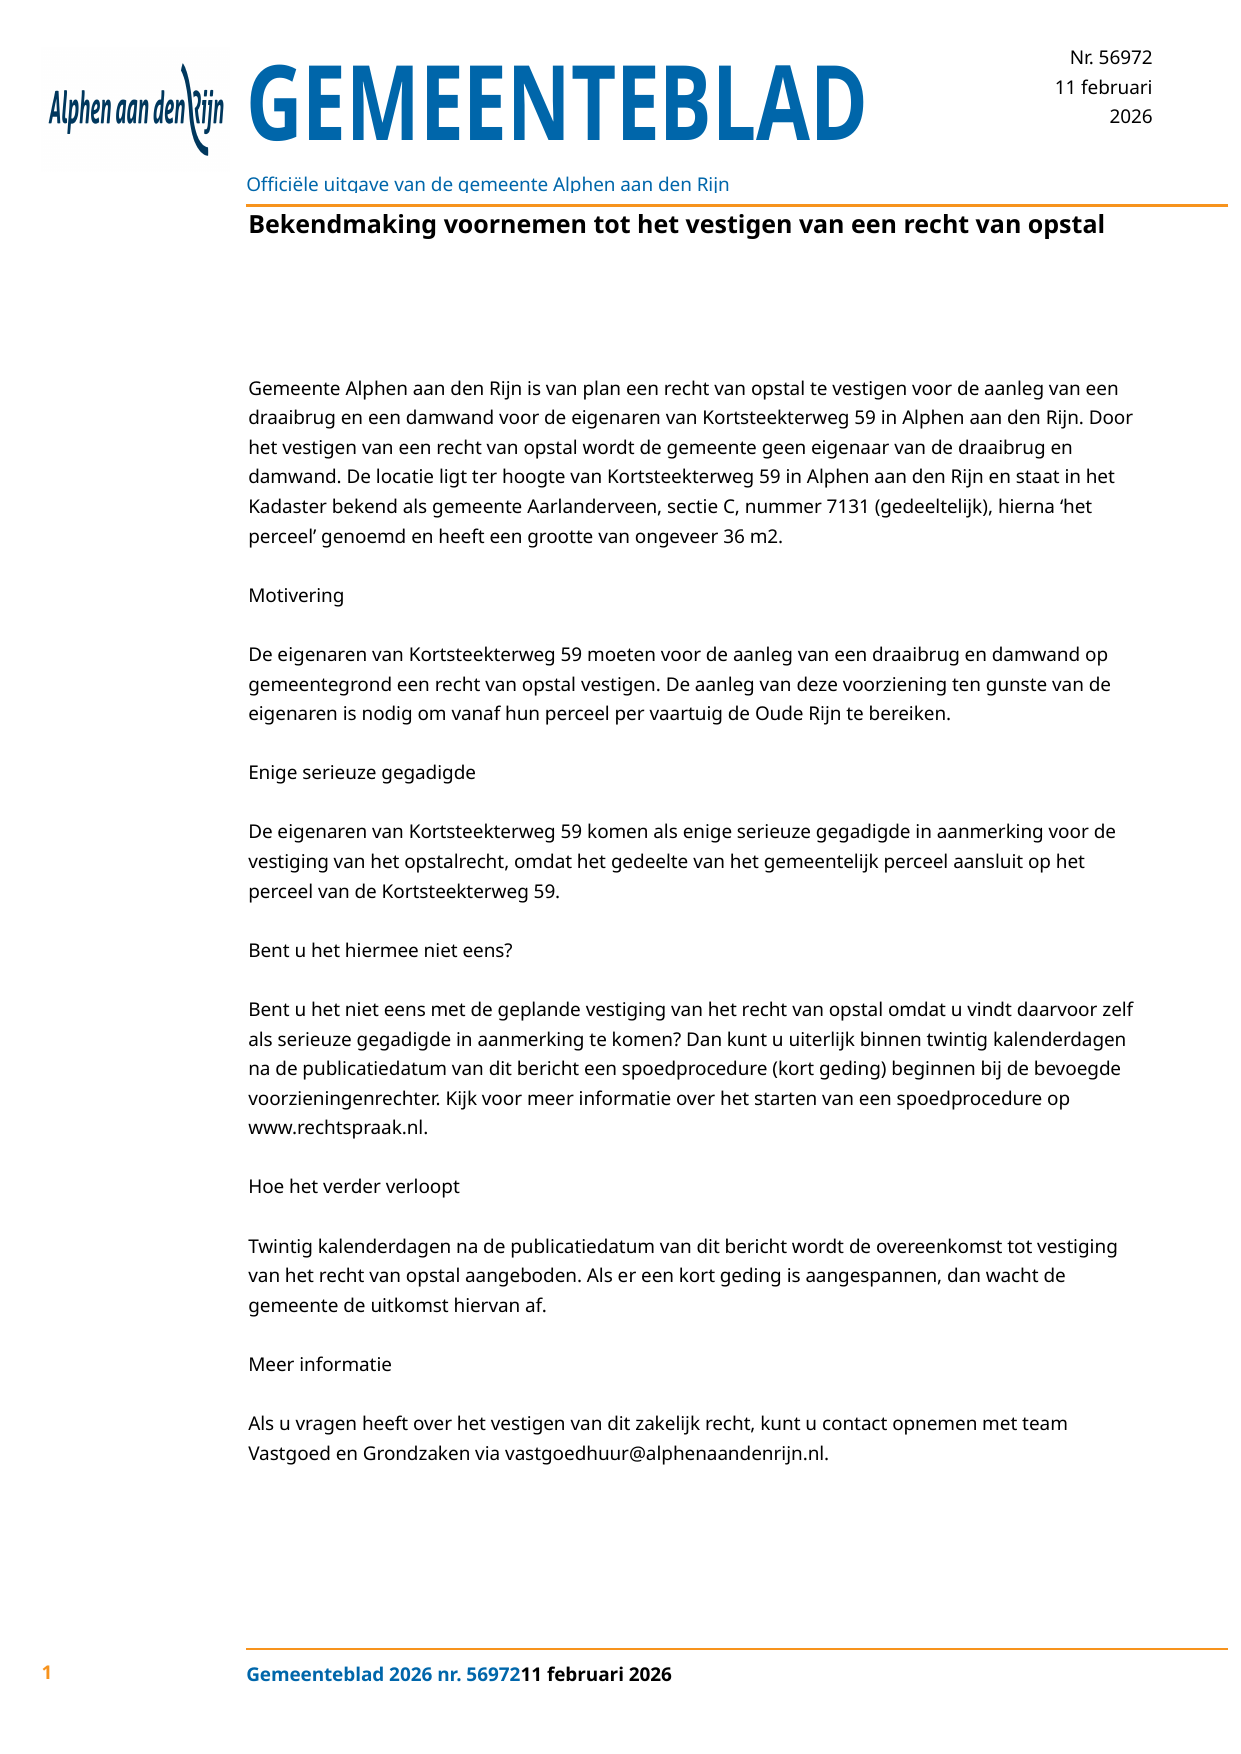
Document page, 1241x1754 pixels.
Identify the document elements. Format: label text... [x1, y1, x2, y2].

text Hoe het verder verloopt [248, 1174, 1152, 1199]
text Motivering [248, 582, 1152, 608]
picture [41, 47, 231, 172]
text Enige serieuze gegadigde [248, 759, 1152, 785]
text Twintig kalenderdagen na de publicatiedatum van dit bericht wordt de overeenkomst tot vestiging van het recht van opstal aangeboden. Als er een kort geding is aangespannen, dan wacht de gemeente de uitkomst hiervan af. [248, 1233, 1152, 1318]
text Meer informatie [248, 1351, 1152, 1377]
text Bent u het hiermee niet eens? [248, 937, 1152, 963]
text Bekendmaking voornemen tot het vestigen van een recht van opstal [248, 207, 1152, 241]
text De eigenaren van Kortsteekterweg 59 komen als enige serieuze gegadigde in aanmerking voor de vestiging van het opstalrecht, omdat het gedeelte van het gemeentelijk perceel aansluit op het perceel van de Kortsteekterweg 59. [248, 819, 1152, 903]
text Bent u het niet eens met de geplande vestiging van het recht van opstal omdat u vindt daarvoor zelf als serieuze gegadigde in aanmerking te komen? Dan kunt u uiterlijk binnen twintig kalenderdagen na de publicatiedatum van dit bericht een spoedprocedure (kort geding) beginnen bij de bevoegde voorzieningenrechter. Kijk voor meer informatie over het starten van een spoedprocedure op [248, 996, 1152, 1111]
text Gemeente Alphen aan den Rijn is van plan een recht van opstal te vestigen voor de aanleg van een draaibrug en een damwand voor de eigenaren van Kortsteekterweg 59 in Alphen aan den Rijn. Door het vestigen van een recht van opstal wordt de gemeente geen eigenaar van de draaibrug en damwand. De locatie ligt ter hoogte van Kortsteekterweg 59 in Alphen aan den Rijn en staat in het Kadaster bekend als gemeente Aarlanderveen, sectie C, nummer 7131 (gedeeltelijk), hierna ‘het perceel’ genoemd en heeft een grootte van ongeveer 36 m2. [248, 375, 1152, 548]
text De eigenaren van Kortsteekterweg 59 moeten voor de aanleg van een draaibrug en damwand op gemeentegrond een recht van opstal vestigen. De aanleg van deze voorziening ten gunste van de eigenaren is nodig om vanaf hun perceel per vaartuig de Oude Rijn te bereiken. [248, 641, 1152, 726]
text Als u vragen heeft over het vestigen van dit zakelijk recht, kunt u contact opnemen met team Vastgoed en Grondzaken via vastgoedhuur@alphenaandenrijn.nl. [248, 1410, 1152, 1466]
text www.rechtspraak.nl. [248, 1114, 1152, 1140]
